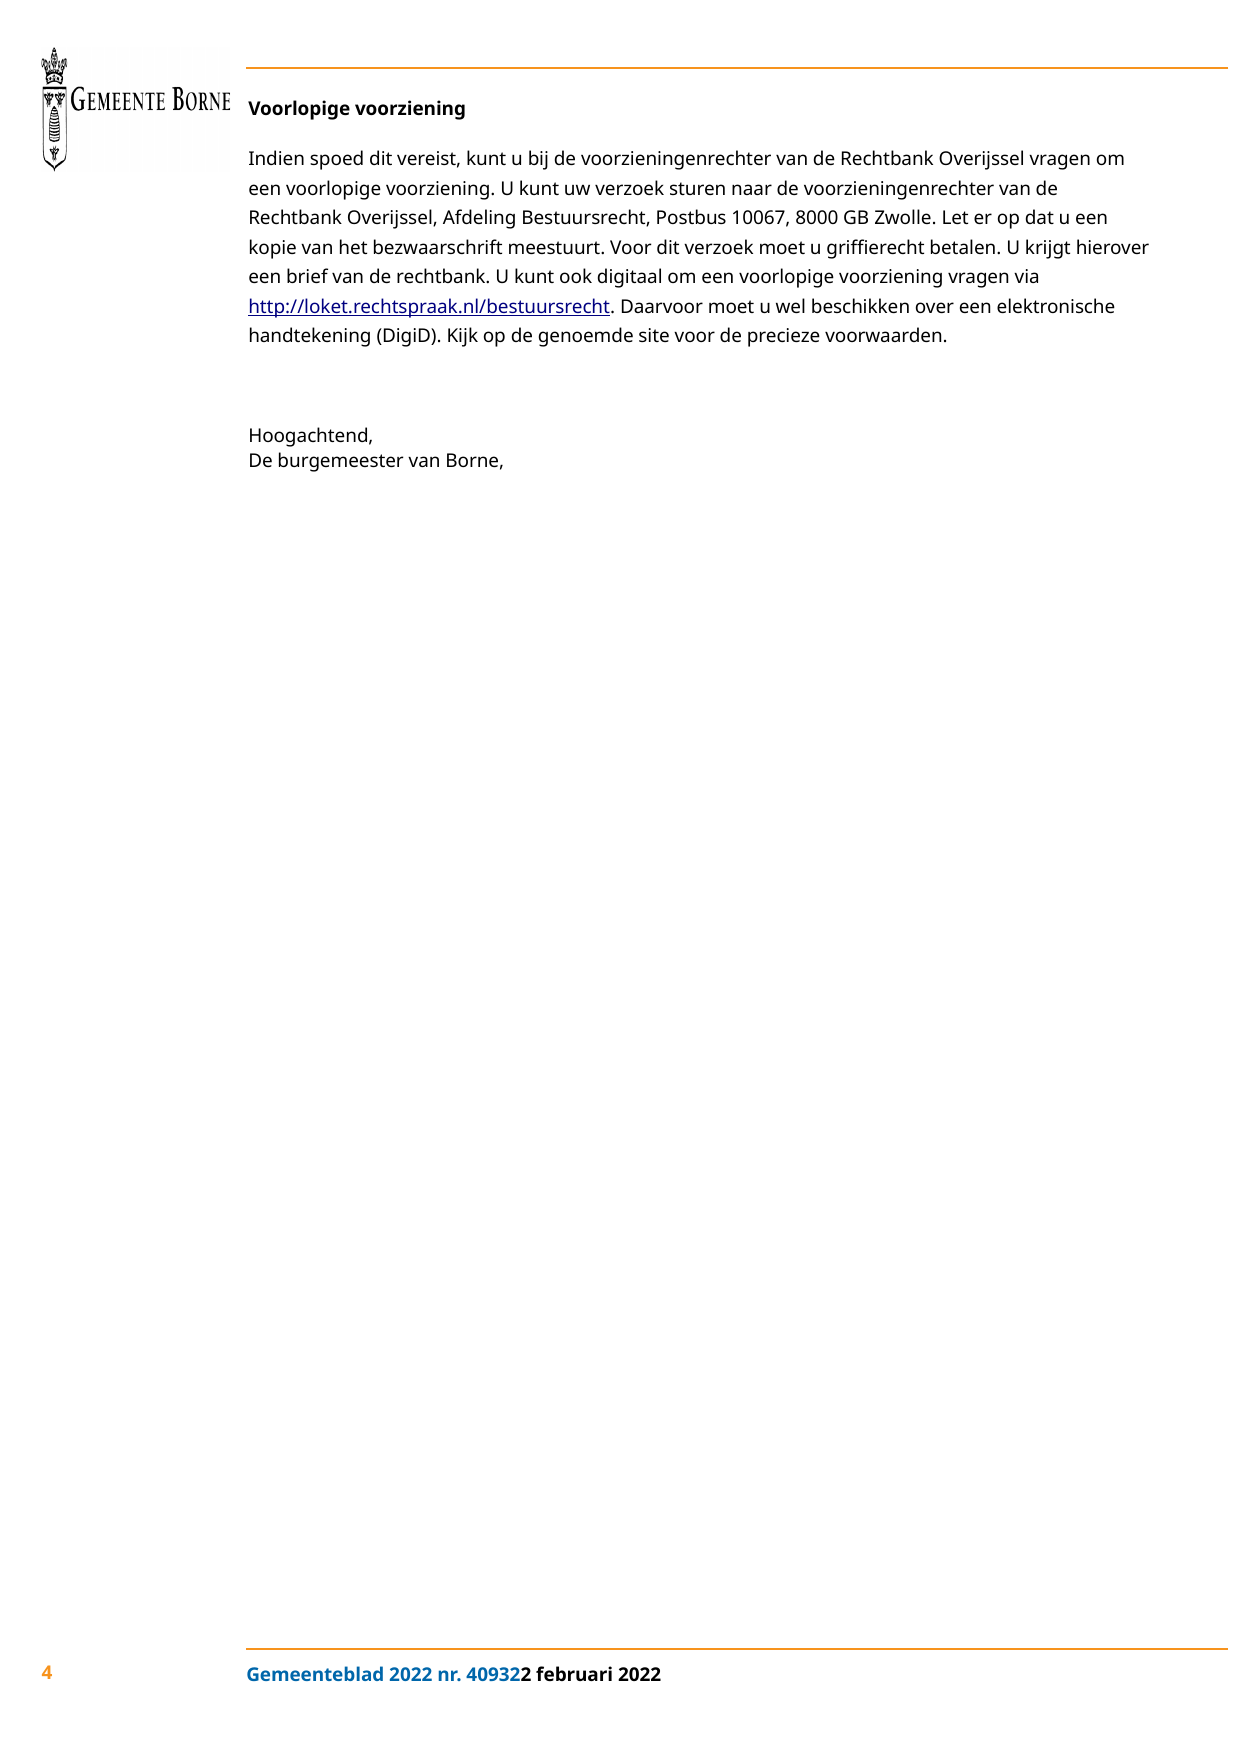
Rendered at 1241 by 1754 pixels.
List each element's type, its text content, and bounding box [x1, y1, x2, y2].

picture [41, 47, 231, 172]
text Indien spoed dit vereist, kunt u bij de voorzieningenrechter van de Rechtbank Overijssel vragen om een voorlopige voorziening. U kunt uw verzoek sturen naar de voorzieningenrechter van de Rechtbank Overijssel, Afdeling Bestuursrecht, Postbus 10067, 8000 GB Zwolle. Let er op dat u een kopie van het bezwaarschrift meestuurt. Voor dit verzoek moet u griffierecht betalen. U krijgt hierover een brief van de rechtbank. U kunt ook digitaal om een voorlopige voorziening vragen via http://loket.rechtspraak.nl/bestuursrecht. Daarvoor moet u wel beschikken over een elektronische handtekening (DigiD). Kijk op de genoemde site voor de precieze voorwaarden. [248, 145, 1152, 348]
text Voorlopige voorziening [248, 95, 1152, 121]
text De burgemeester van Borne, [248, 448, 1152, 473]
text Hoogachtend, [248, 422, 1152, 448]
